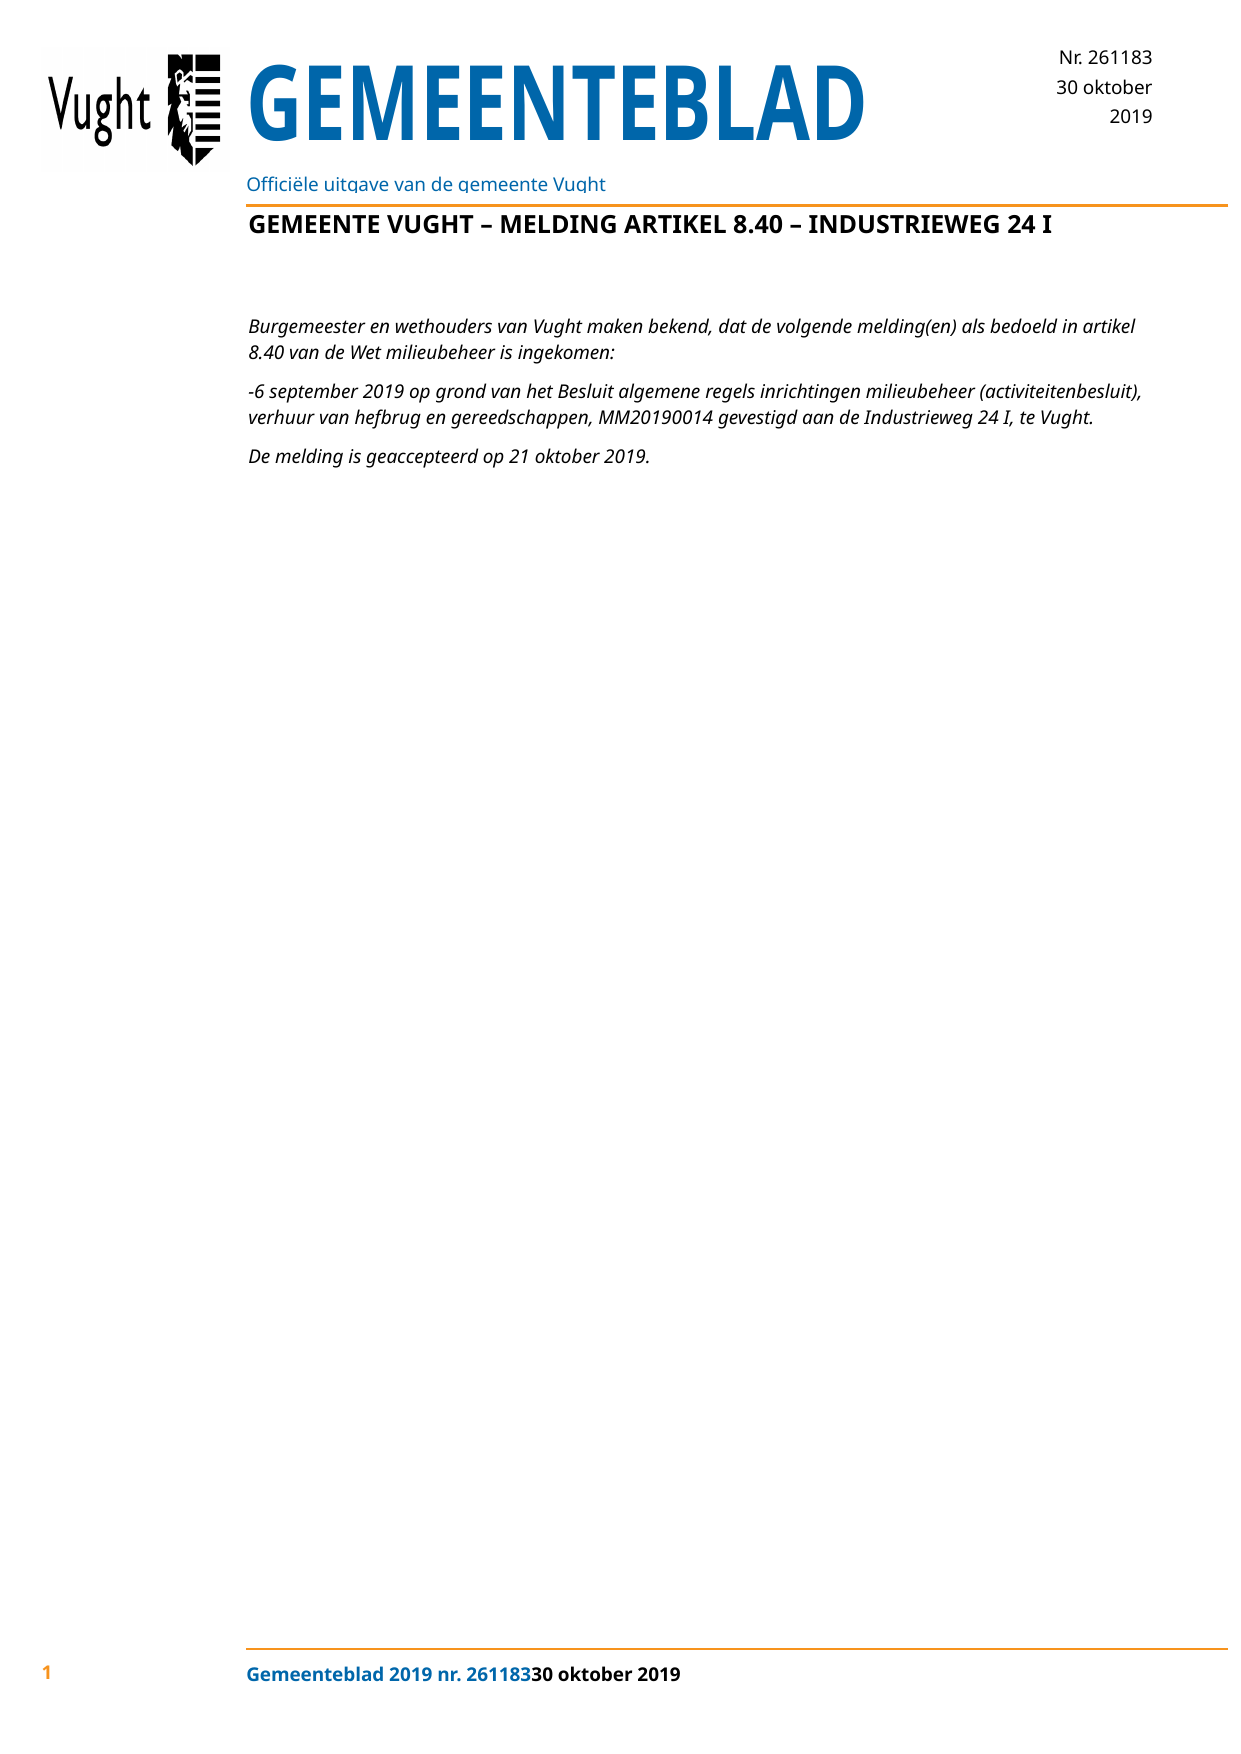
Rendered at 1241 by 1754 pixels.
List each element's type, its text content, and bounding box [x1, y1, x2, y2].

picture [41, 47, 231, 172]
text GEMEENTE VUGHT – MELDING ARTIKEL 8.40 – INDUSTRIEWEG 24 I [248, 207, 1152, 241]
text Burgemeester en wethouders van Vught maken bekend, dat de volgende melding(en) als bedoeld in artikel 8.40 van de Wet milieubeheer is ingekomen: [248, 313, 1152, 365]
text De melding is geaccepteerd op 21 oktober 2019. [248, 443, 1152, 469]
text -6 september 2019 op grond van het Besluit algemene regels inrichtingen milieubeheer (activiteitenbesluit), verhuur van hefbrug en gereedschappen, MM20190014 gevestigd aan de Industrieweg 24 I, te Vught. [248, 378, 1152, 430]
